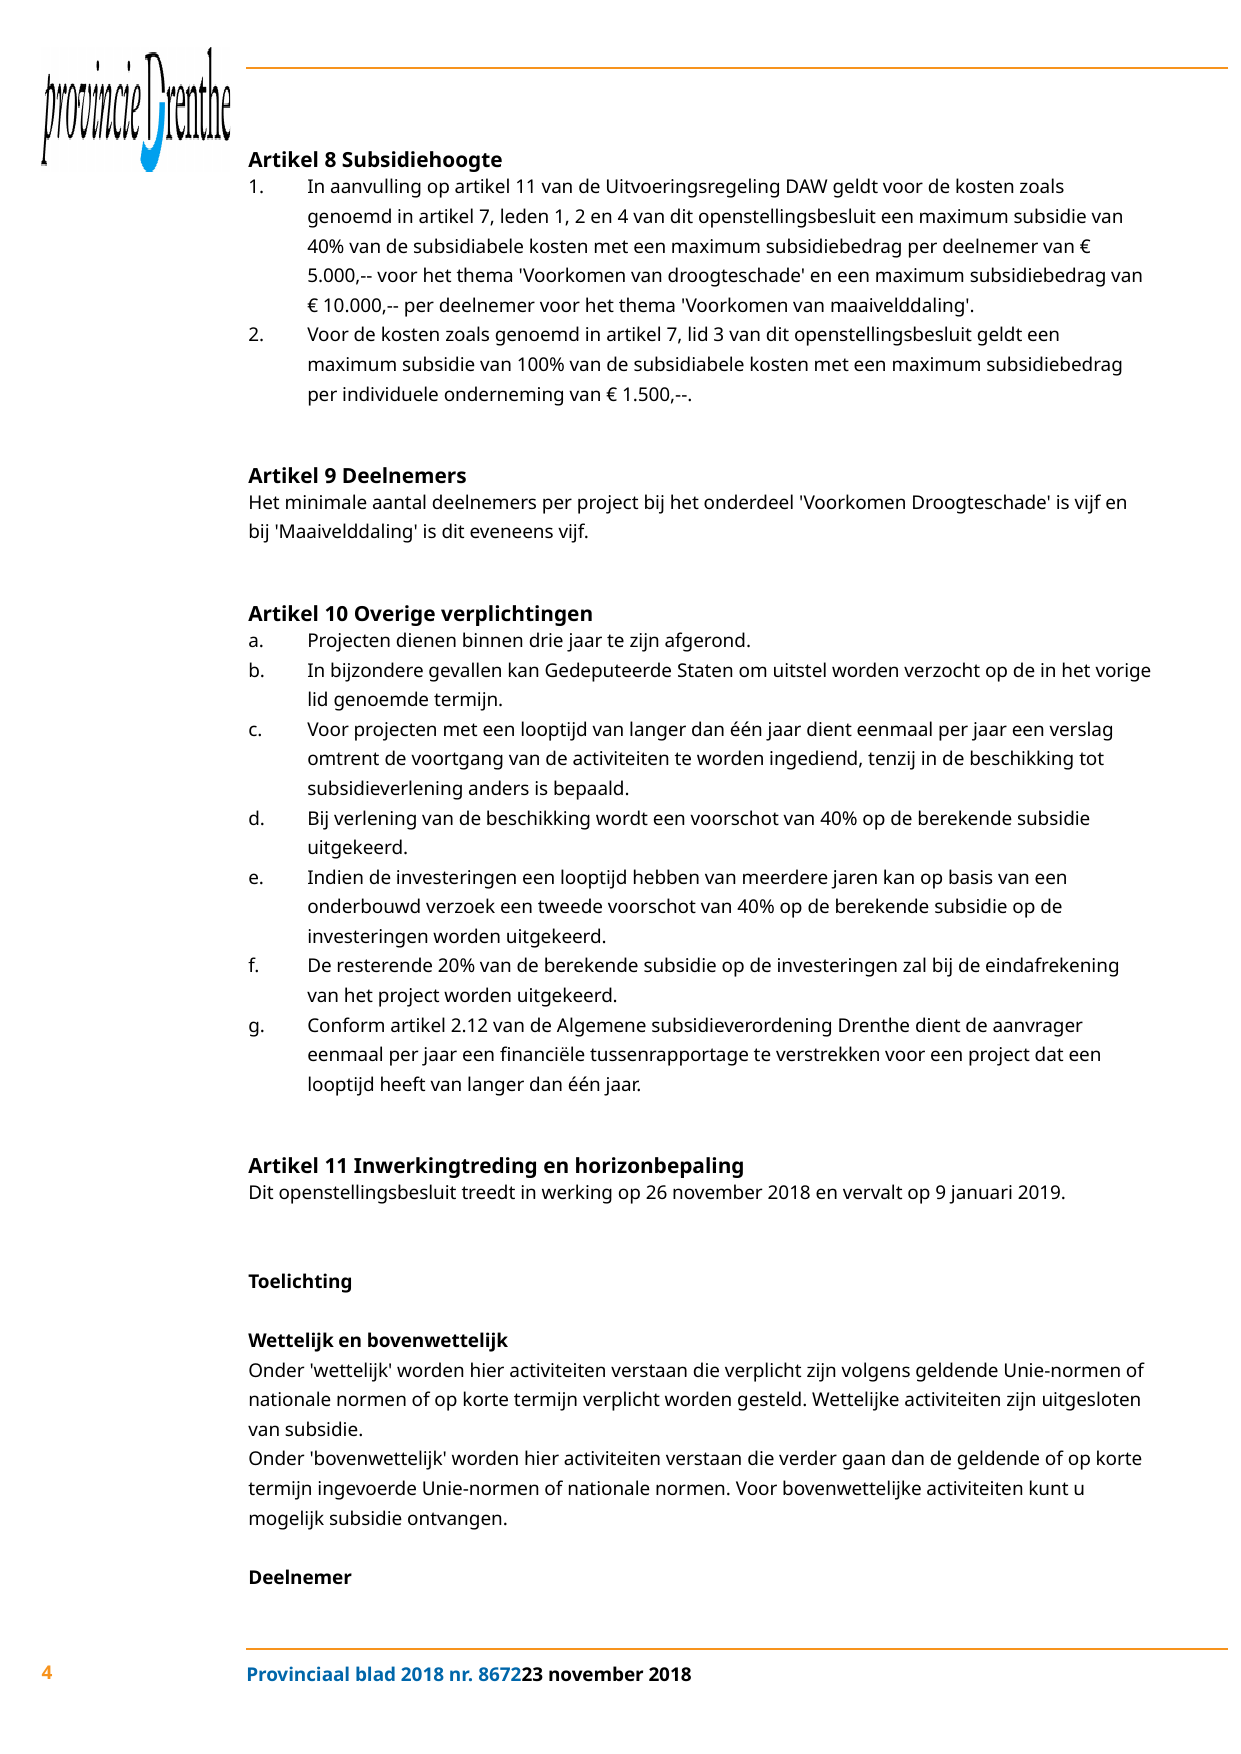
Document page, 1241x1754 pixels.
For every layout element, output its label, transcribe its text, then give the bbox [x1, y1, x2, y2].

list Conform artikel 2.12 van de Algemene subsidieverordening Drenthe dient de aanvrager eenmaal per jaar een financiële tussenrapportage te verstrekken voor een project dat een looptijd heeft van langer dan één jaar. [248, 1012, 1152, 1097]
picture [41, 47, 231, 172]
list In aanvulling op artikel 11 van de Uitvoeringsregeling DAW geldt voor de kosten zoals genoemd in artikel 7, leden 1, 2 en 4 van dit openstellingsbesluit een maximum subsidie van 40% van de subsidiabele kosten met een maximum subsidiebedrag per deelnemer van € 5.000,-- voor het thema 'Voorkomen van droogteschade' en een maximum subsidiebedrag van € 10.000,-- per deelnemer voor het thema 'Voorkomen van maaivelddaling'. [248, 174, 1152, 318]
list Voor de kosten zoals genoemd in artikel 7, lid 3 van dit openstellingsbesluit geldt een maximum subsidie van 100% van de subsidiabele kosten met een maximum subsidiebedrag per individuele onderneming van € 1.500,--. [248, 322, 1152, 406]
text Onder 'wettelijk' worden hier activiteiten verstaan die verplicht zijn volgens geldende Unie-normen of nationale normen of op korte termijn verplicht worden gesteld. Wettelijke activiteiten zijn uitgesloten van subsidie. [248, 1357, 1152, 1442]
text Deelnemer [248, 1564, 1152, 1590]
text Artikel 9 Deelnemers [248, 461, 1152, 489]
list De resterende 20% van de berekende subsidie op de investeringen zal bij de eindafrekening van het project worden uitgekeerd. [248, 953, 1152, 1008]
text Artikel 10 Overige verplichtingen [248, 599, 1152, 627]
list Bij verlening van de beschikking wordt een voorschot van 40% op de berekende subsidie uitgekeerd. [248, 805, 1152, 860]
text Onder 'bovenwettelijk' worden hier activiteiten verstaan die verder gaan dan de geldende of op korte termijn ingevoerde Unie-normen of nationale normen. Voor bovenwettelijke activiteiten kunt u mogelijk subsidie ontvangen. [248, 1446, 1152, 1531]
list In bijzondere gevallen kan Gedeputeerde Staten om uitstel worden verzocht op de in het vorige lid genoemde termijn. [248, 657, 1152, 712]
text Dit openstellingsbesluit treedt in werking op 26 november 2018 en vervalt op 9 januari 2019. [248, 1179, 1152, 1205]
list Projecten dienen binnen drie jaar te zijn afgerond. [248, 627, 1152, 653]
list Voor projecten met een looptijd van langer dan één jaar dient eenmaal per jaar een verslag omtrent de voortgang van de activiteiten te worden ingediend, tenzij in de beschikking tot subsidieverlening anders is bepaald. [248, 716, 1152, 801]
list Indien de investeringen een looptijd hebben van meerdere jaren kan op basis van een onderbouwd verzoek een tweede voorschot van 40% op de berekende subsidie op de investeringen worden uitgekeerd. [248, 864, 1152, 949]
text Wettelijk en bovenwettelijk [248, 1327, 1152, 1353]
text Artikel 11 Inwerkingtreding en horizonbepaling [248, 1151, 1152, 1179]
text Artikel 8 Subsidiehoogte [248, 145, 1152, 174]
text Toelichting [248, 1268, 1152, 1294]
text Het minimale aantal deelnemers per project bij het onderdeel 'Voorkomen Droogteschade' is vijf en bij 'Maaivelddaling' is dit eveneens vijf. [248, 489, 1152, 544]
